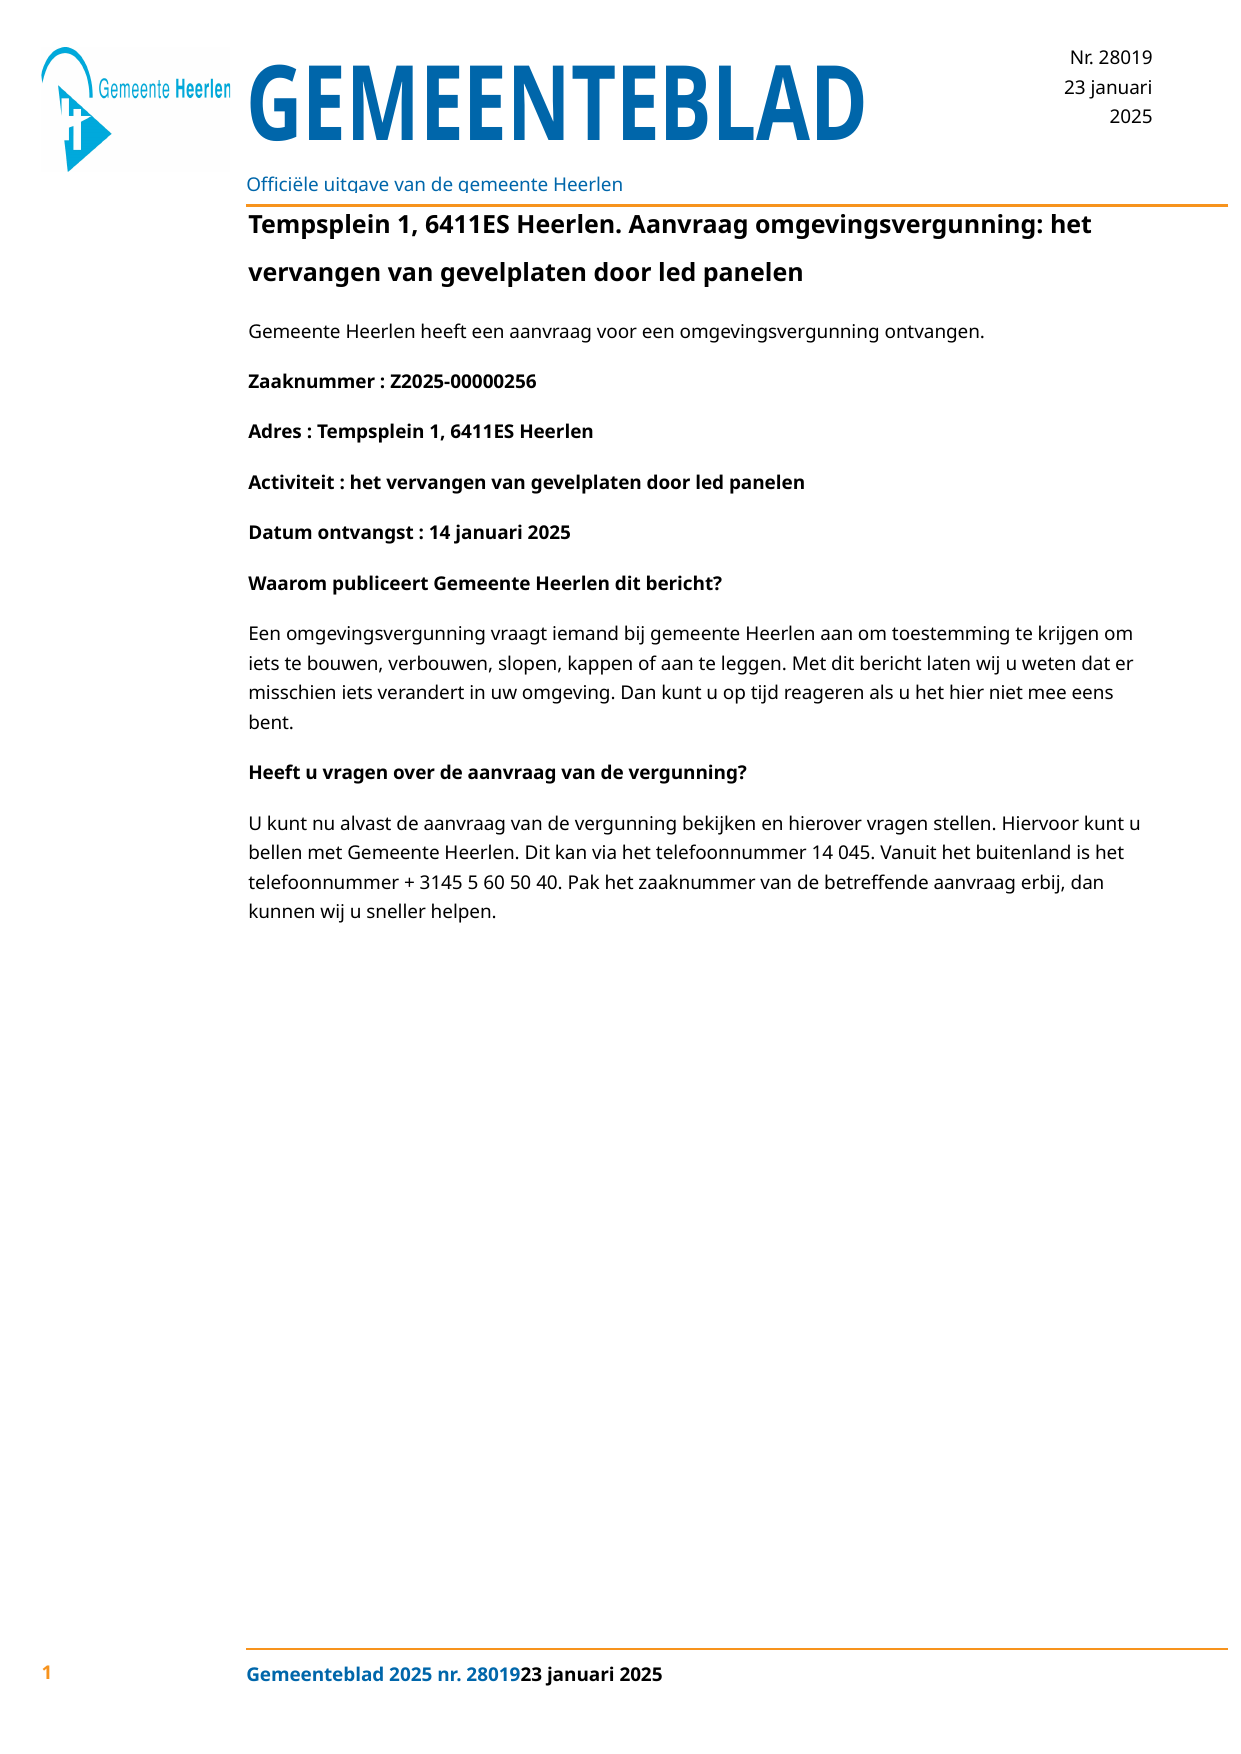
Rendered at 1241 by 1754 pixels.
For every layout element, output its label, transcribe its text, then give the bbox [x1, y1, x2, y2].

text Waarom publiceert Gemeente Heerlen dit bericht? [248, 570, 1152, 596]
picture [41, 47, 59, 70]
text Heeft u vragen over de aanvraag van de vergunning? [248, 759, 1152, 785]
text Gemeente Heerlen heeft een aanvraag voor een omgevingsvergunning ontvangen. [248, 318, 1152, 344]
text Activiteit : het vervangen van gevelplaten door led panelen [248, 469, 1152, 495]
text Een omgevingsvergunning vraagt iemand bij gemeente Heerlen aan om toestemming te krijgen om iets te bouwen, verbouwen, slopen, kappen of aan te leggen. Met dit bericht laten wij u weten dat er misschien iets verandert in uw omgeving. Dan kunt u op tijd reageren als u het hier niet mee eens bent. [248, 620, 1152, 735]
text Adres : Tempsplein 1, 6411ES Heerlen [248, 419, 1152, 444]
text Tempsplein 1, 6411ES Heerlen. Aanvraag omgevingsvergunning: het vervangen van gevelplaten door led panelen [248, 207, 1152, 288]
text U kunt nu alvast de aanvraag van de vergunning bekijken en hierover vragen stellen. Hiervoor kunt u bellen met Gemeente Heerlen. Dit kan via het telefoonnummer 14 045. Vanuit het buitenland is het telefoonnummer + 3145 5 60 50 40. Pak het zaaknummer van de betreffende aanvraag erbij, dan kunnen wij u sneller helpen. [248, 810, 1152, 924]
text Datum ontvangst : 14 januari 2025 [248, 519, 1152, 545]
picture [41, 47, 231, 172]
text Zaaknummer : Z2025-00000256 [248, 368, 1152, 394]
